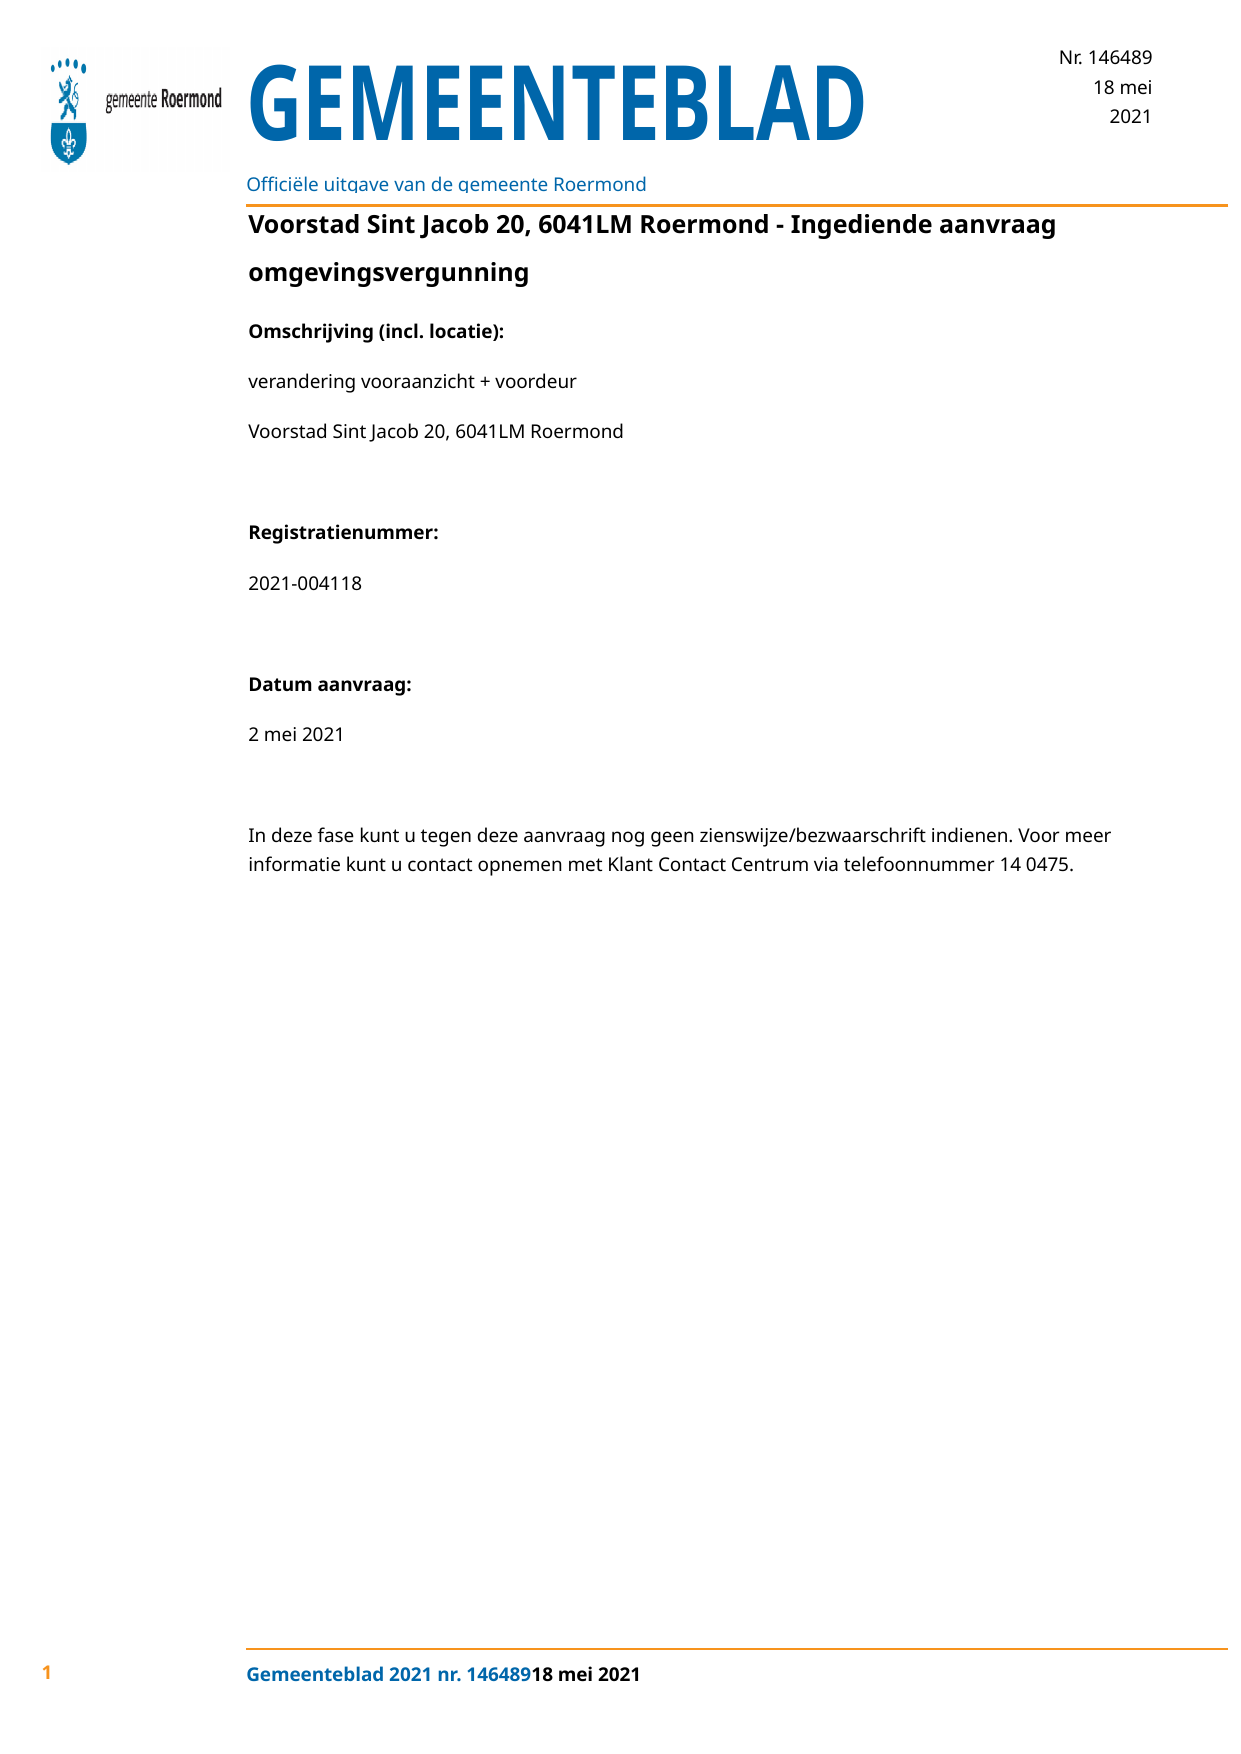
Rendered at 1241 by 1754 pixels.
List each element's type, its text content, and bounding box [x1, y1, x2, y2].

text In deze fase kunt u tegen deze aanvraag nog geen zienswijze/bezwaarschrift indienen. Voor meer informatie kunt u contact opnemen met Klant Contact Centrum via telefoonnummer 14 0475. [248, 822, 1152, 877]
text 2021-004118 [248, 570, 1152, 596]
text verandering vooraanzicht + voordeur [248, 368, 1152, 394]
text Datum aanvraag: [248, 671, 1152, 697]
text Voorstad Sint Jacob 20, 6041LM Roermond - Ingediende aanvraag omgevingsvergunning [248, 207, 1152, 288]
text 2 mei 2021 [248, 721, 1152, 747]
text Omschrijving (incl. locatie): [248, 318, 1152, 344]
text Registratienummer: [248, 519, 1152, 545]
text Voorstad Sint Jacob 20, 6041LM Roermond [248, 419, 1152, 444]
picture [41, 47, 231, 172]
